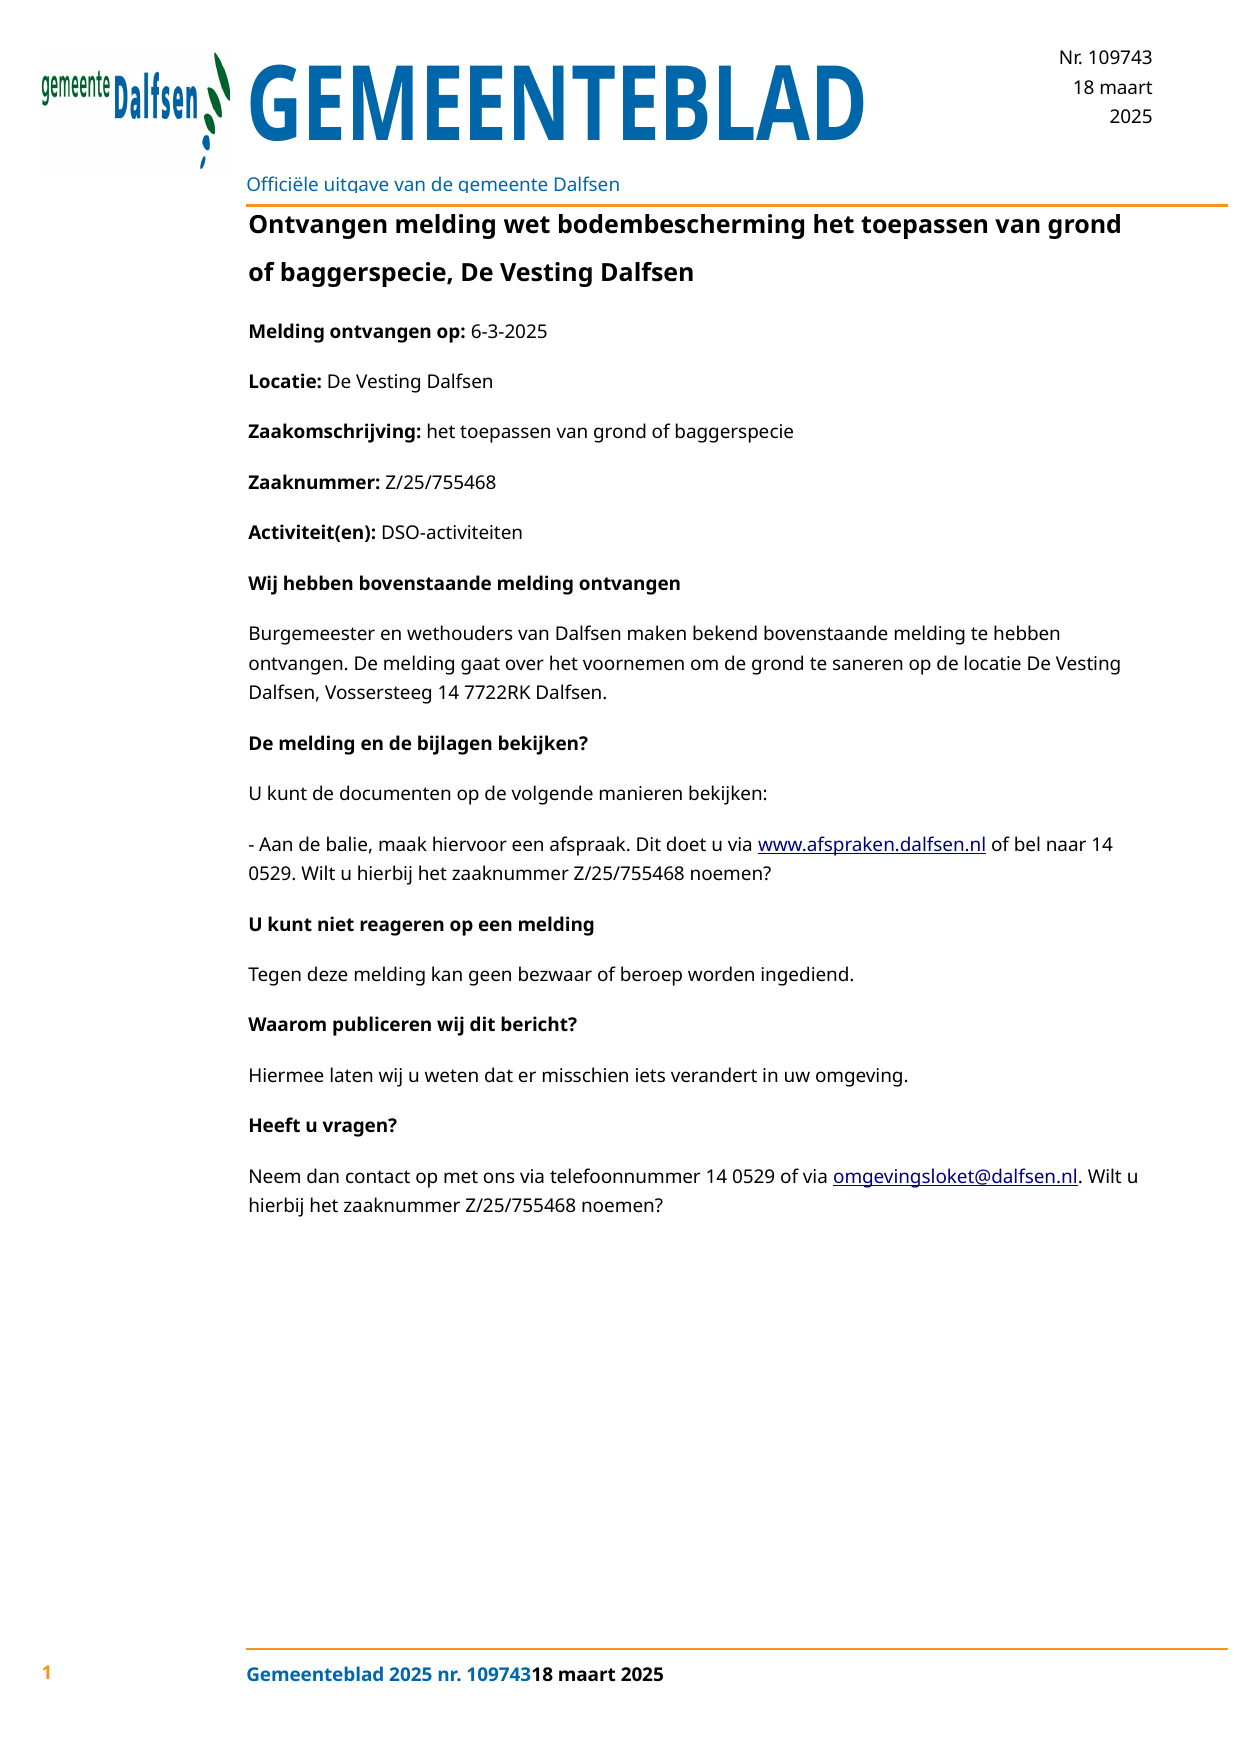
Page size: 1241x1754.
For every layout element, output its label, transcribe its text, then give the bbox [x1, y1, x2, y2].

text - Aan de balie, maak hiervoor een afspraak. Dit doet u via www.afspraken.dalfsen.nl of bel naar 14 0529. Wilt u hierbij het zaaknummer Z/25/755468 noemen? [248, 831, 1152, 886]
text Neem dan contact op met ons via telefoonnummer 14 0529 of via omgevingsloket@dalfsen.nl. Wilt u hierbij het zaaknummer Z/25/755468 noemen? [248, 1163, 1152, 1218]
text U kunt niet reageren op een melding [248, 911, 1152, 937]
picture [41, 47, 231, 172]
text Ontvangen melding wet bodembescherming het toepassen van grond of baggerspecie, De Vesting Dalfsen [248, 207, 1152, 288]
text Zaakomschrijving: het toepassen van grond of baggerspecie [248, 419, 1152, 444]
text Locatie: De Vesting Dalfsen [248, 368, 1152, 394]
text Waarom publiceren wij dit bericht? [248, 1012, 1152, 1037]
text Heeft u vragen? [248, 1112, 1152, 1138]
text Burgemeester en wethouders van Dalfsen maken bekend bovenstaande melding te hebben ontvangen. De melding gaat over het voornemen om de grond te saneren op de locatie De Vesting Dalfsen, Vossersteeg 14 7722RK Dalfsen. [248, 620, 1152, 705]
text Wij hebben bovenstaande melding ontvangen [248, 570, 1152, 596]
text Hiermee laten wij u weten dat er misschien iets verandert in uw omgeving. [248, 1062, 1152, 1088]
text Activiteit(en): DSO-activiteiten [248, 519, 1152, 545]
text Zaaknummer: Z/25/755468 [248, 469, 1152, 495]
text De melding en de bijlagen bekijken? [248, 730, 1152, 756]
text U kunt de documenten op de volgende manieren bekijken: [248, 780, 1152, 806]
text Tegen deze melding kan geen bezwaar of beroep worden ingediend. [248, 961, 1152, 987]
text Melding ontvangen op: 6-3-2025 [248, 318, 1152, 344]
